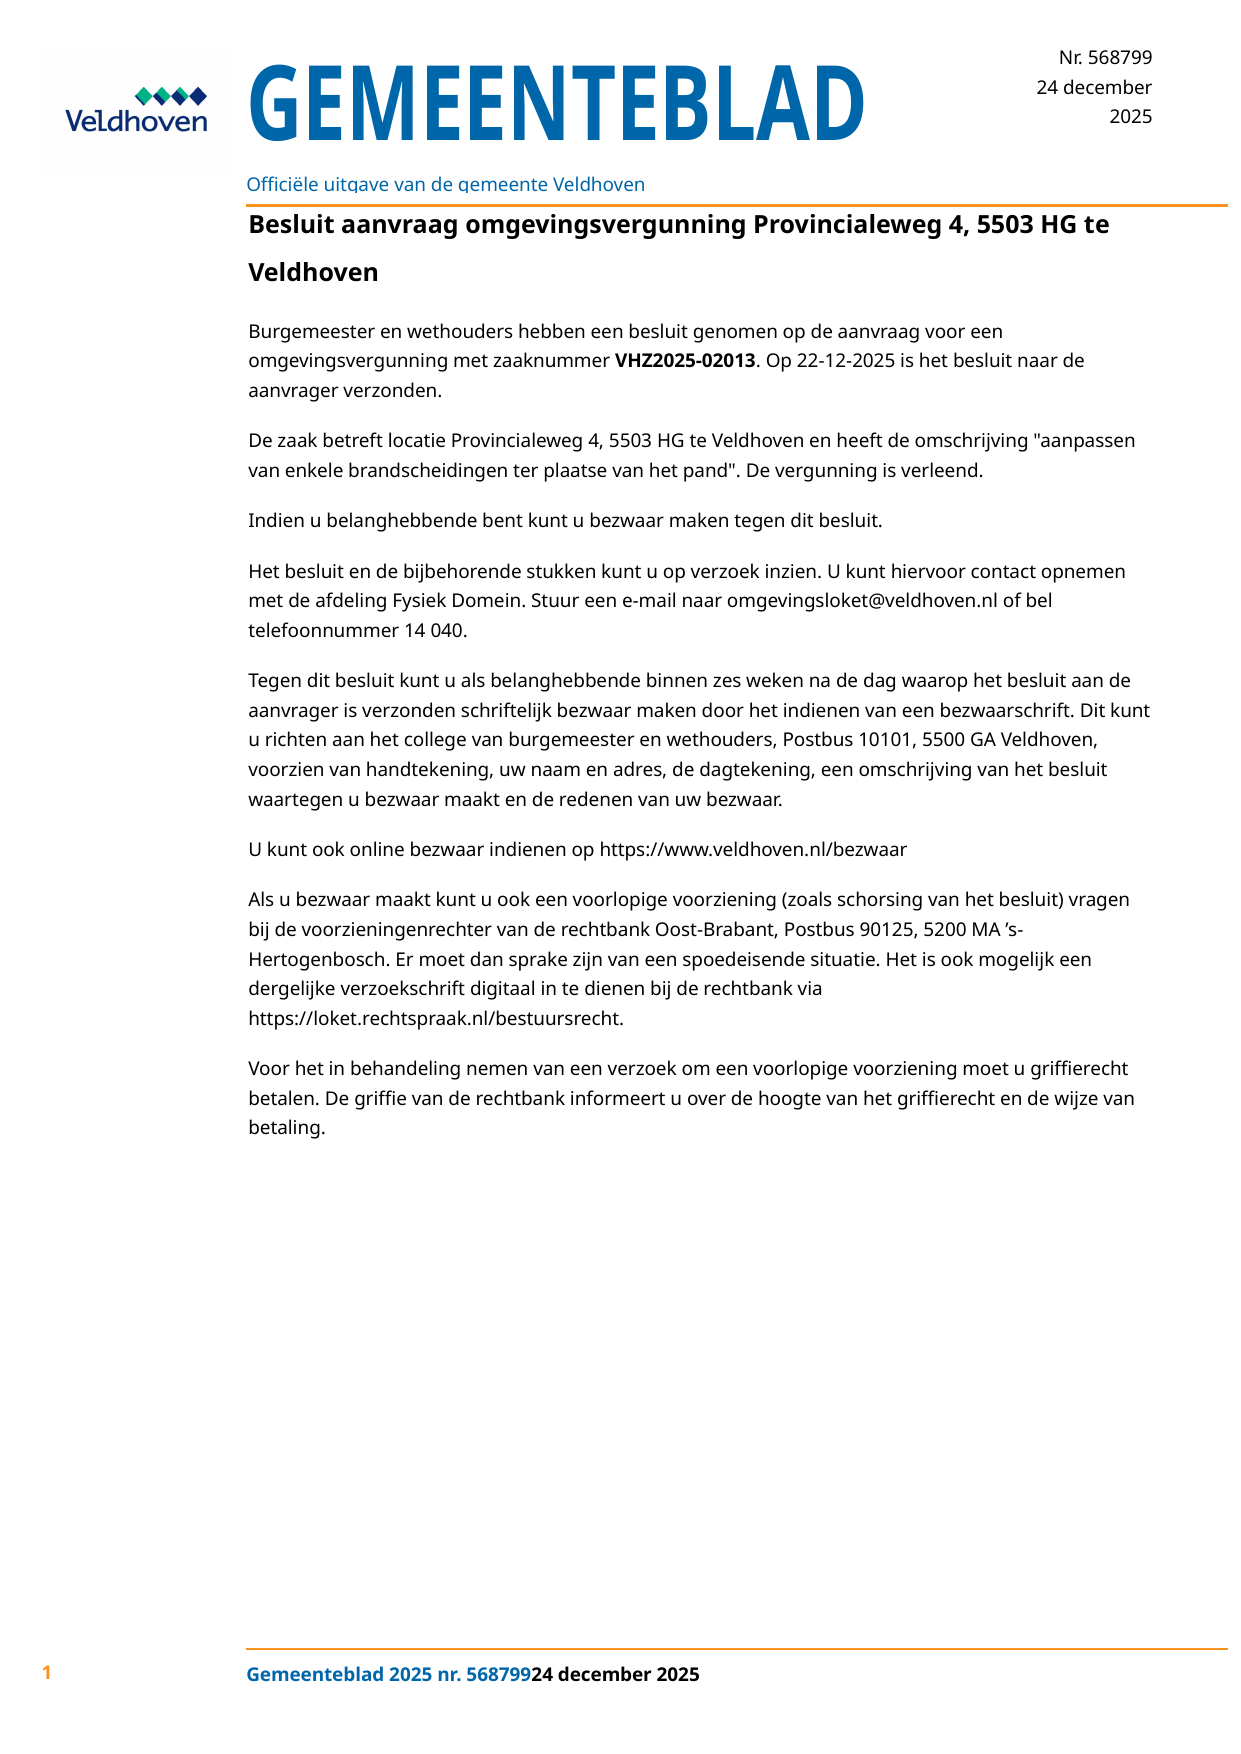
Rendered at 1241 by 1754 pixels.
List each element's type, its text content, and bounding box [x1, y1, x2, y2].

text Tegen dit besluit kunt u als belanghebbende binnen zes weken na de dag waarop het besluit aan de aanvrager is verzonden schriftelijk bezwaar maken door het indienen van een bezwaarschrift. Dit kunt u richten aan het college van burgemeester en wethouders, Postbus 10101, 5500 GA Veldhoven, voorzien van handtekening, uw naam en adres, de dagtekening, een omschrijving van het besluit waartegen u bezwaar maakt en de redenen van uw bezwaar. [248, 667, 1152, 812]
text U kunt ook online bezwaar indienen op https://www.veldhoven.nl/bezwaar [248, 836, 1152, 862]
text Besluit aanvraag omgevingsvergunning Provincialeweg 4, 5503 HG te Veldhoven [248, 207, 1152, 288]
picture [41, 47, 231, 172]
text Als u bezwaar maakt kunt u ook een voorlopige voorziening (zoals schorsing van het besluit) vragen bij de voorzieningenrechter van de rechtbank Oost-Brabant, Postbus 90125, 5200 MA ’s-Hertogenbosch. Er moet dan sprake zijn van een spoedeisende situatie. Het is ook mogelijk een dergelijke verzoekschrift digitaal in te dienen bij de rechtbank via https://loket.rechtspraak.nl/bestuursrecht. [248, 887, 1152, 1031]
text De zaak betreft locatie Provincialeweg 4, 5503 HG te Veldhoven en heeft de omschrijving "aanpassen van enkele brandscheidingen ter plaatse van het pand". De vergunning is verleend. [248, 427, 1152, 483]
text Indien u belanghebbende bent kunt u bezwaar maken tegen dit besluit. [248, 507, 1152, 533]
text Burgemeester en wethouders hebben een besluit genomen op de aanvraag voor een omgevingsvergunning met zaaknummer VHZ2025-02013. Op 22-12-2025 is het besluit naar de aanvrager verzonden. [248, 318, 1152, 403]
text Voor het in behandeling nemen van een verzoek om een voorlopige voorziening moet u griffierecht betalen. De griffie van de rechtbank informeert u over de hoogte van het griffierecht en de wijze van betaling. [248, 1055, 1152, 1140]
text Het besluit en de bijbehorende stukken kunt u op verzoek inzien. U kunt hiervoor contact opnemen met de afdeling Fysiek Domein. Stuur een e-mail naar omgevingsloket@veldhoven.nl of bel telefoonnummer 14 040. [248, 558, 1152, 643]
